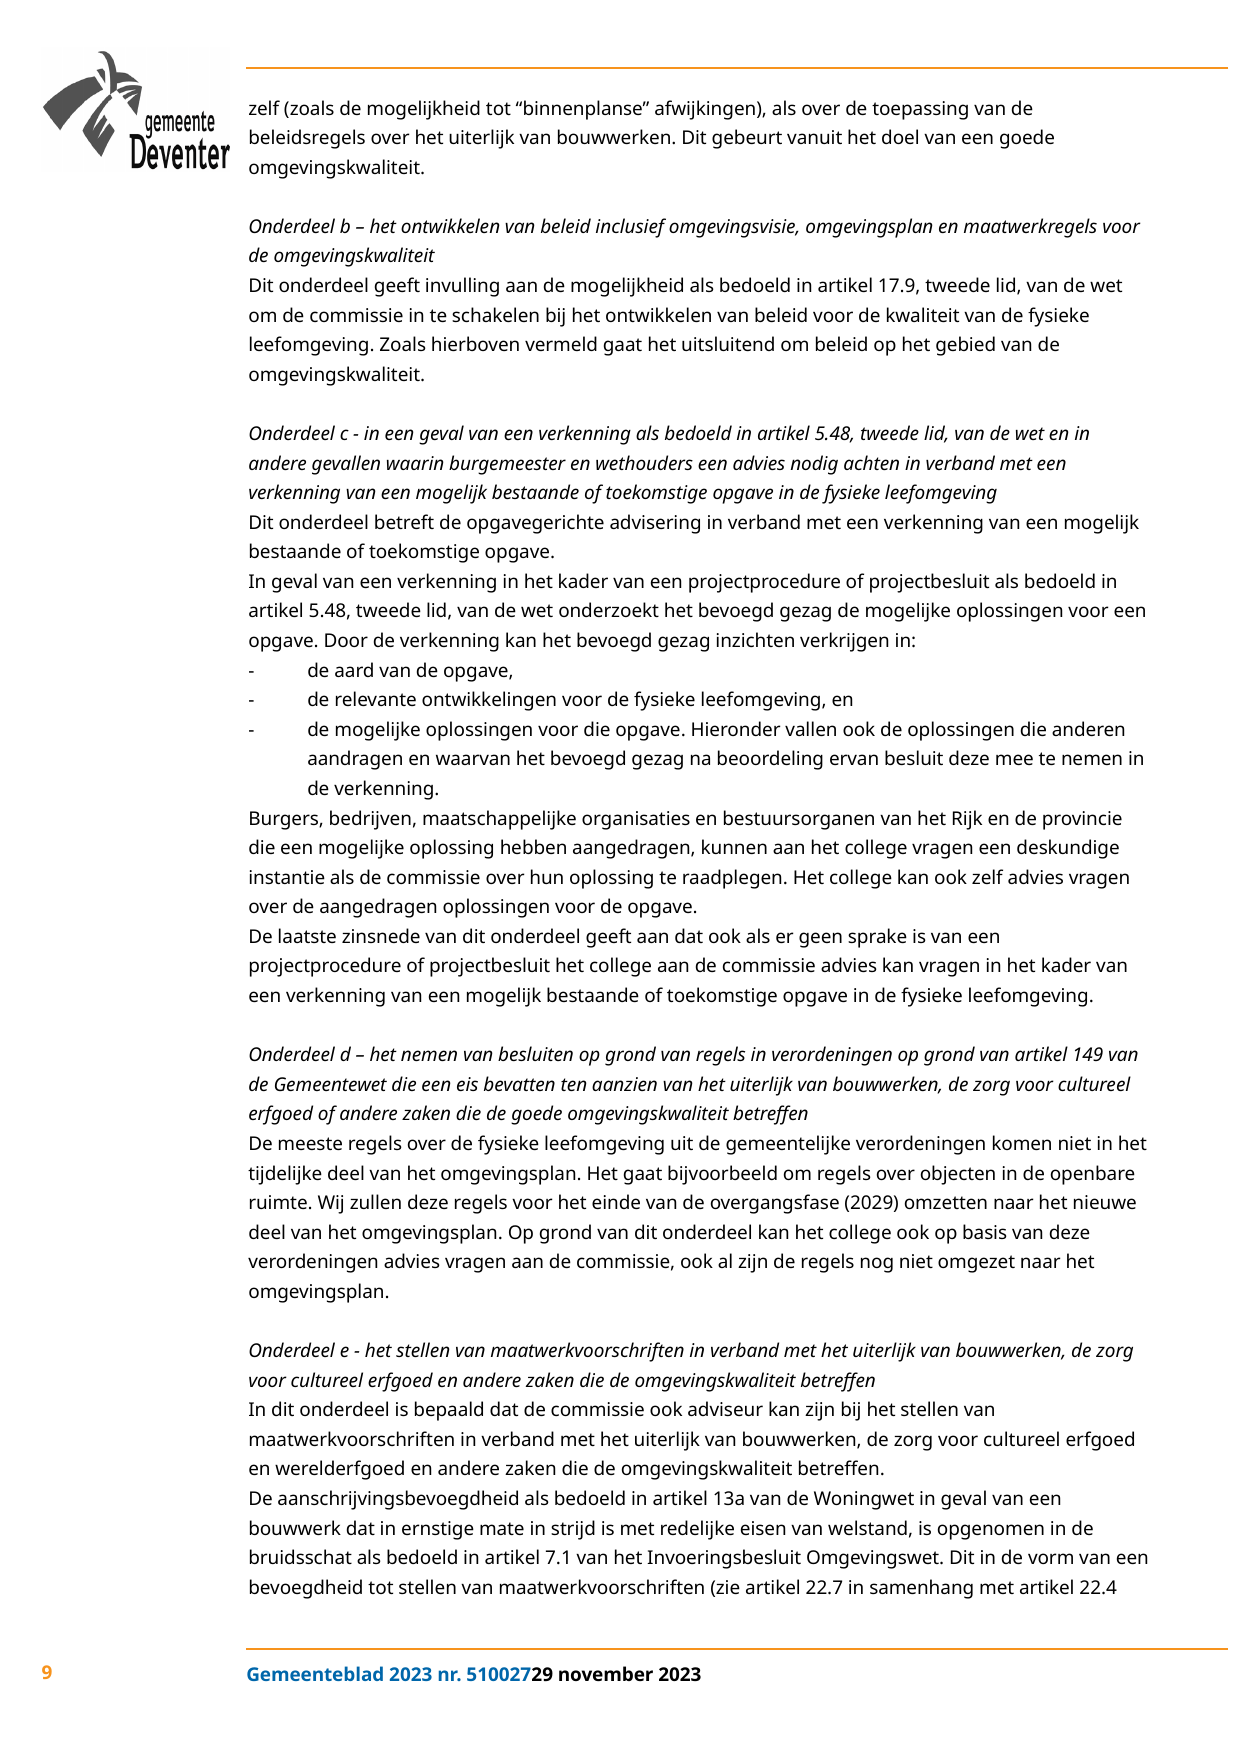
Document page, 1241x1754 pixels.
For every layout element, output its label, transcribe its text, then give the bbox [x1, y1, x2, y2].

text Onderdeel b – het ontwikkelen van beleid inclusief omgevingsvisie, omgevingsplan en maatwerkregels voor de omgevingskwaliteit [248, 213, 1152, 268]
text De aanschrijvingsbevoegdheid als bedoeld in artikel 13a van de Woningwet in geval van een bouwwerk dat in ernstige mate in strijd is met redelijke eisen van welstand, is opgenomen in de bruidsschat als bedoeld in artikel 7.1 van het Invoeringsbesluit Omgevingswet. Dit in de vorm van een bevoegdheid tot stellen van maatwerkvoorschriften (zie artikel 22.7 in samenhang met artikel 22.4 [248, 1485, 1152, 1600]
text Onderdeel d – het nemen van besluiten op grond van regels in verordeningen op grond van artikel 149 van de Gemeentewet die een eis bevatten ten aanzien van het uiterlijk van bouwwerken, de zorg voor cultureel erfgoed of andere zaken die de goede omgevingskwaliteit betreffen [248, 1041, 1152, 1126]
text Burgers, bedrijven, maatschappelijke organisaties en bestuursorganen van het Rijk en de provincie die een mogelijke oplossing hebben aangedragen, kunnen aan het college vragen een deskundige instantie als de commissie over hun oplossing te raadplegen. Het college kan ook zelf advies vragen over de aangedragen oplossingen voor de opgave. [248, 805, 1152, 919]
text In dit onderdeel is bepaald dat de commissie ook adviseur kan zijn bij het stellen van maatwerkvoorschriften in verband met het uiterlijk van bouwwerken, de zorg voor cultureel erfgoed en werelderfgoed en andere zaken die de omgevingskwaliteit betreffen. [248, 1396, 1152, 1481]
text De meeste regels over de fysieke leefomgeving uit de gemeentelijke verordeningen komen niet in het tijdelijke deel van het omgevingsplan. Het gaat bijvoorbeeld om regels over objecten in de openbare ruimte. Wij zullen deze regels voor het einde van de overgangsfase (2029) omzetten naar het nieuwe deel van het omgevingsplan. Op grond van dit onderdeel kan het college ook op basis van deze verordeningen advies vragen aan de commissie, ook al zijn de regels nog niet omgezet naar het omgevingsplan. [248, 1130, 1152, 1304]
text zelf (zoals de mogelijkheid tot “binnenplanse” afwijkingen), als over de toepassing van de beleidsregels over het uiterlijk van bouwwerken. Dit gebeurt vanuit het doel van een goede omgevingskwaliteit. [248, 95, 1152, 180]
text Onderdeel e - het stellen van maatwerkvoorschriften in verband met het uiterlijk van bouwwerken, de zorg voor cultureel erfgoed en andere zaken die de omgevingskwaliteit betreffen [248, 1337, 1152, 1393]
text Onderdeel c - in een geval van een verkenning als bedoeld in artikel 5.48, tweede lid, van de wet en in andere gevallen waarin burgemeester en wethouders een advies nodig achten in verband met een verkenning van een mogelijk bestaande of toekomstige opgave in de fysieke leefomgeving [248, 420, 1152, 505]
picture [41, 47, 231, 172]
list de relevante ontwikkelingen voor de fysieke leefomgeving, en [248, 686, 1152, 712]
text In geval van een verkenning in het kader van een projectprocedure of projectbesluit als bedoeld in artikel 5.48, tweede lid, van de wet onderzoekt het bevoegd gezag de mogelijke oplossingen voor een opgave. Door de verkenning kan het bevoegd gezag inzichten verkrijgen in: [248, 568, 1152, 653]
text Dit onderdeel geeft invulling aan de mogelijkheid als bedoeld in artikel 17.9, tweede lid, van de wet om de commissie in te schakelen bij het ontwikkelen van beleid voor de kwaliteit van de fysieke leefomgeving. Zoals hierboven vermeld gaat het uitsluitend om beleid op het gebied van de omgevingskwaliteit. [248, 272, 1152, 387]
list de aard van de opgave, [248, 657, 1152, 683]
text Dit onderdeel betreft de opgavegerichte advisering in verband met een verkenning van een mogelijk bestaande of toekomstige opgave. [248, 509, 1152, 564]
list de mogelijke oplossingen voor die opgave. Hieronder vallen ook de oplossingen die anderen aandragen en waarvan het bevoegd gezag na beoordeling ervan besluit deze mee te nemen in de verkenning. [248, 716, 1152, 801]
text De laatste zinsnede van dit onderdeel geeft aan dat ook als er geen sprake is van een projectprocedure of projectbesluit het college aan de commissie advies kan vragen in het kader van een verkenning van een mogelijk bestaande of toekomstige opgave in de fysieke leefomgeving. [248, 923, 1152, 1008]
